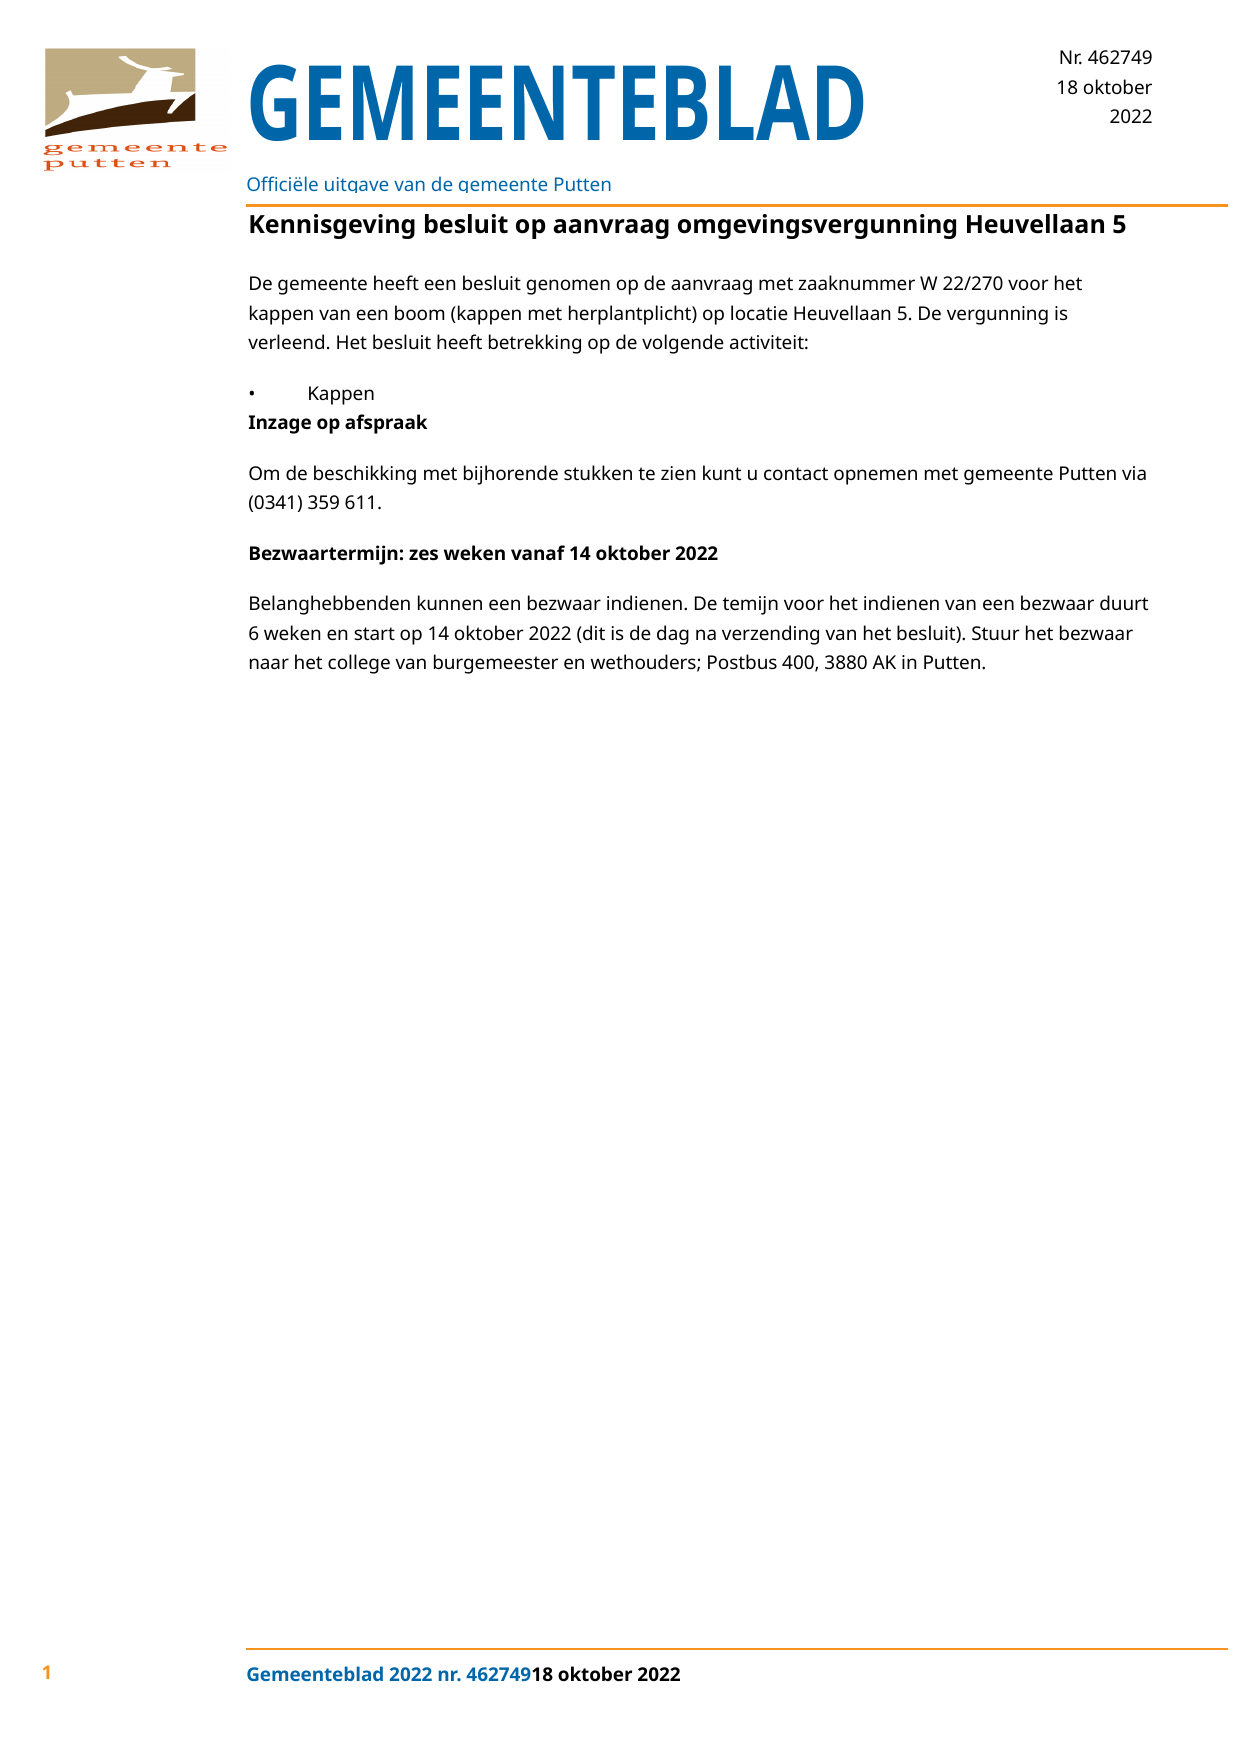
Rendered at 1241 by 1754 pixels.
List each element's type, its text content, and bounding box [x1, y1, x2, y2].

list Kappen [248, 380, 1152, 406]
text Inzage op afspraak [248, 409, 1152, 435]
text Bezwaartermijn: zes weken vanaf 14 oktober 2022 [248, 540, 1152, 566]
text Om de beschikking met bijhorende stukken te zien kunt u contact opnemen met gemeente Putten via (0341) 359 611. [248, 460, 1152, 515]
text Belanghebbenden kunnen een bezwaar indienen. De temijn voor het indienen van een bezwaar duurt 6 weken en start op 14 oktober 2022 (dit is de dag na verzending van het besluit). Stuur het bezwaar naar het college van burgemeester en wethouders; Postbus 400, 3880 AK in Putten. [248, 590, 1152, 675]
picture [41, 47, 231, 172]
text De gemeente heeft een besluit genomen op de aanvraag met zaaknummer W 22/270 voor het kappen van een boom (kappen met herplantplicht) op locatie Heuvellaan 5. De vergunning is verleend. Het besluit heeft betrekking op de volgende activiteit: [248, 270, 1152, 355]
text Kennisgeving besluit op aanvraag omgevingsvergunning Heuvellaan 5 [248, 207, 1152, 241]
